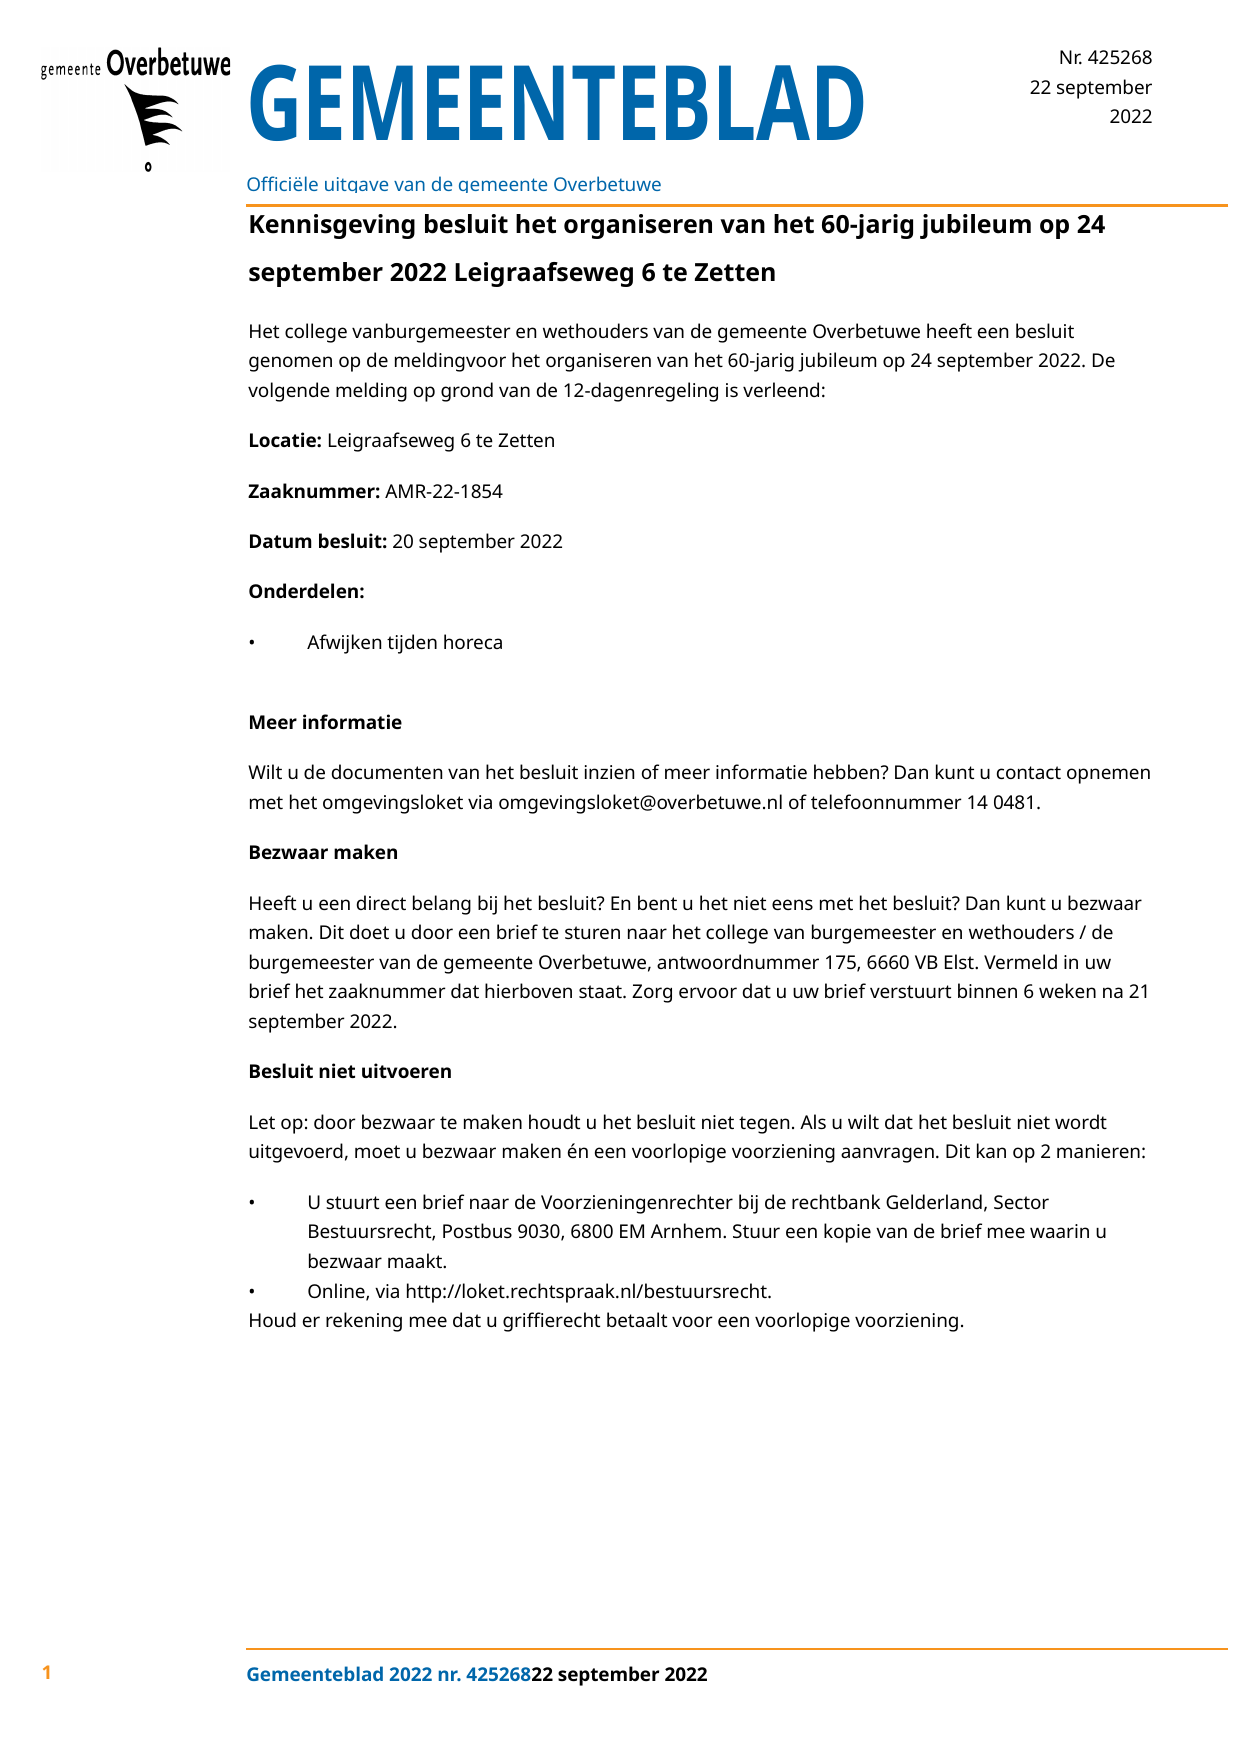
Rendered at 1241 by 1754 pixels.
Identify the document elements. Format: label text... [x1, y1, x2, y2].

text Het college vanburgemeester en wethouders van de gemeente Overbetuwe heeft een besluit genomen op de meldingvoor het organiseren van het 60-jarig jubileum op 24 september 2022. De volgende melding op grond van de 12-dagenregeling is verleend: [248, 318, 1152, 403]
text Datum besluit: 20 september 2022 [248, 528, 1152, 554]
text Kennisgeving besluit het organiseren van het 60-jarig jubileum op 24 september 2022 Leigraafseweg 6 te Zetten [248, 207, 1152, 288]
picture [41, 47, 231, 172]
list Online, via http://loket.rechtspraak.nl/bestuursrecht. [248, 1278, 1152, 1304]
list U stuurt een brief naar de Voorzieningenrechter bij de rechtbank Gelderland, Sector Bestuursrecht, Postbus 9030, 6800 EM Arnhem. Stuur een kopie van de brief mee waarin u bezwaar maakt. [248, 1189, 1152, 1274]
text Bezwaar maken [248, 839, 1152, 865]
text Locatie: Leigraafseweg 6 te Zetten [248, 427, 1152, 453]
text Heeft u een direct belang bij het besluit? En bent u het niet eens met het besluit? Dan kunt u bezwaar maken. Dit doet u door een brief te sturen naar het college van burgemeester en wethouders / de burgemeester van de gemeente Overbetuwe, antwoordnummer 175, 6660 VB Elst. Vermeld in uw brief het zaaknummer dat hierboven staat. Zorg ervoor dat u uw brief verstuurt binnen 6 weken na 21 september 2022. [248, 890, 1152, 1034]
list Afwijken tijden horeca [248, 629, 1152, 655]
text Let op: door bezwaar te maken houdt u het besluit niet tegen. Als u wilt dat het besluit niet wordt uitgevoerd, moet u bezwaar maken én een voorlopige voorziening aanvragen. Dit kan op 2 manieren: [248, 1109, 1152, 1164]
text Houd er rekening mee dat u griffierecht betaalt voor een voorlopige voorziening. [248, 1307, 1152, 1333]
text Wilt u de documenten van het besluit inzien of meer informatie hebben? Dan kunt u contact opnemen met het omgevingsloket via omgevingsloket@overbetuwe.nl of telefoonnummer 14 0481. [248, 759, 1152, 815]
text Onderdelen: [248, 579, 1152, 604]
text Zaaknummer: AMR-22-1854 [248, 478, 1152, 504]
text Besluit niet uitvoeren [248, 1059, 1152, 1084]
text Meer informatie [248, 709, 1152, 735]
